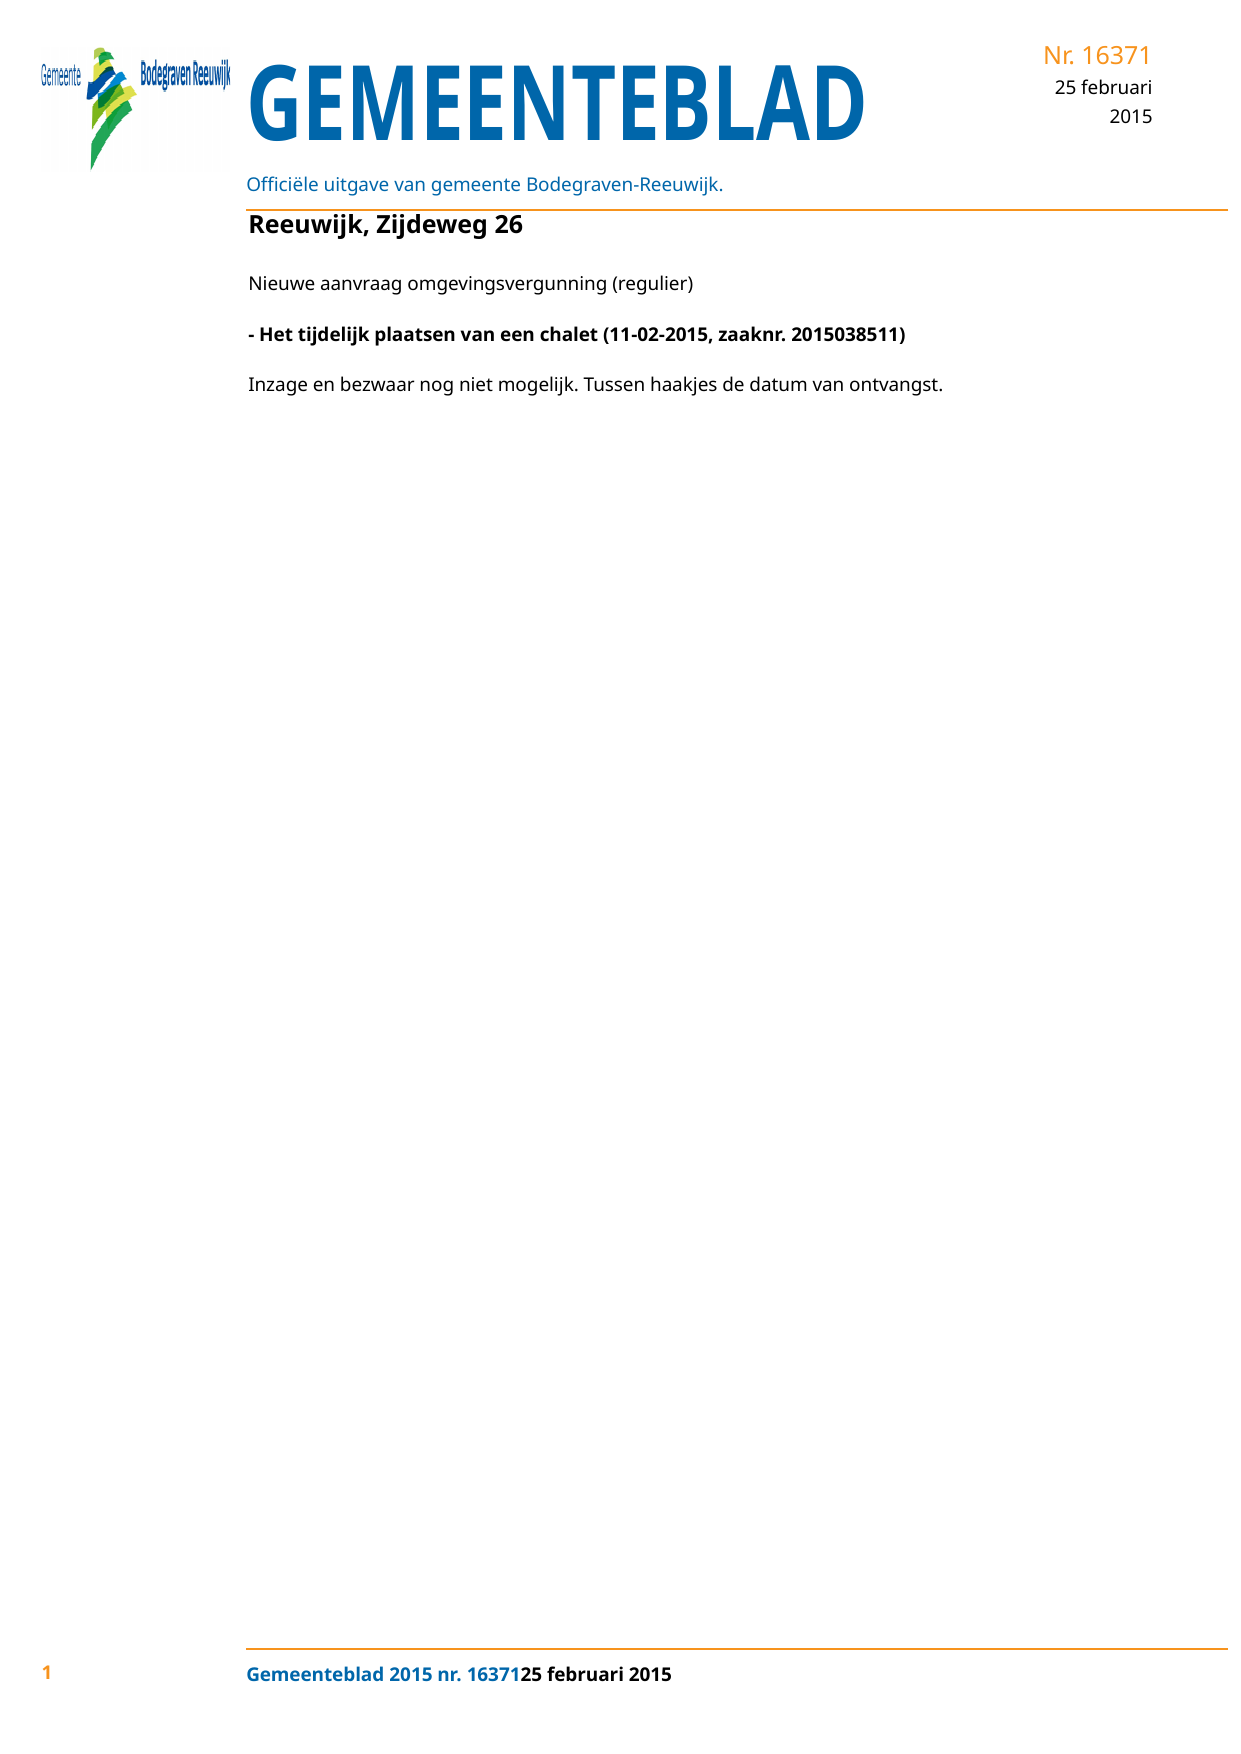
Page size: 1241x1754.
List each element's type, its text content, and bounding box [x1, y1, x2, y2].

text - Het tijdelijk plaatsen van een chalet (11‑02‑2015, zaaknr. 2015038511) [248, 321, 1152, 346]
text Reeuwijk, Zijdeweg 26 [248, 211, 1152, 241]
picture [41, 47, 231, 172]
text Inzage en bezwaar nog niet mogelijk. Tussen haakjes de datum van ontvangst. [248, 371, 1152, 397]
text Nieuwe aanvraag omgevingsvergunning (regulier) [248, 270, 1152, 296]
